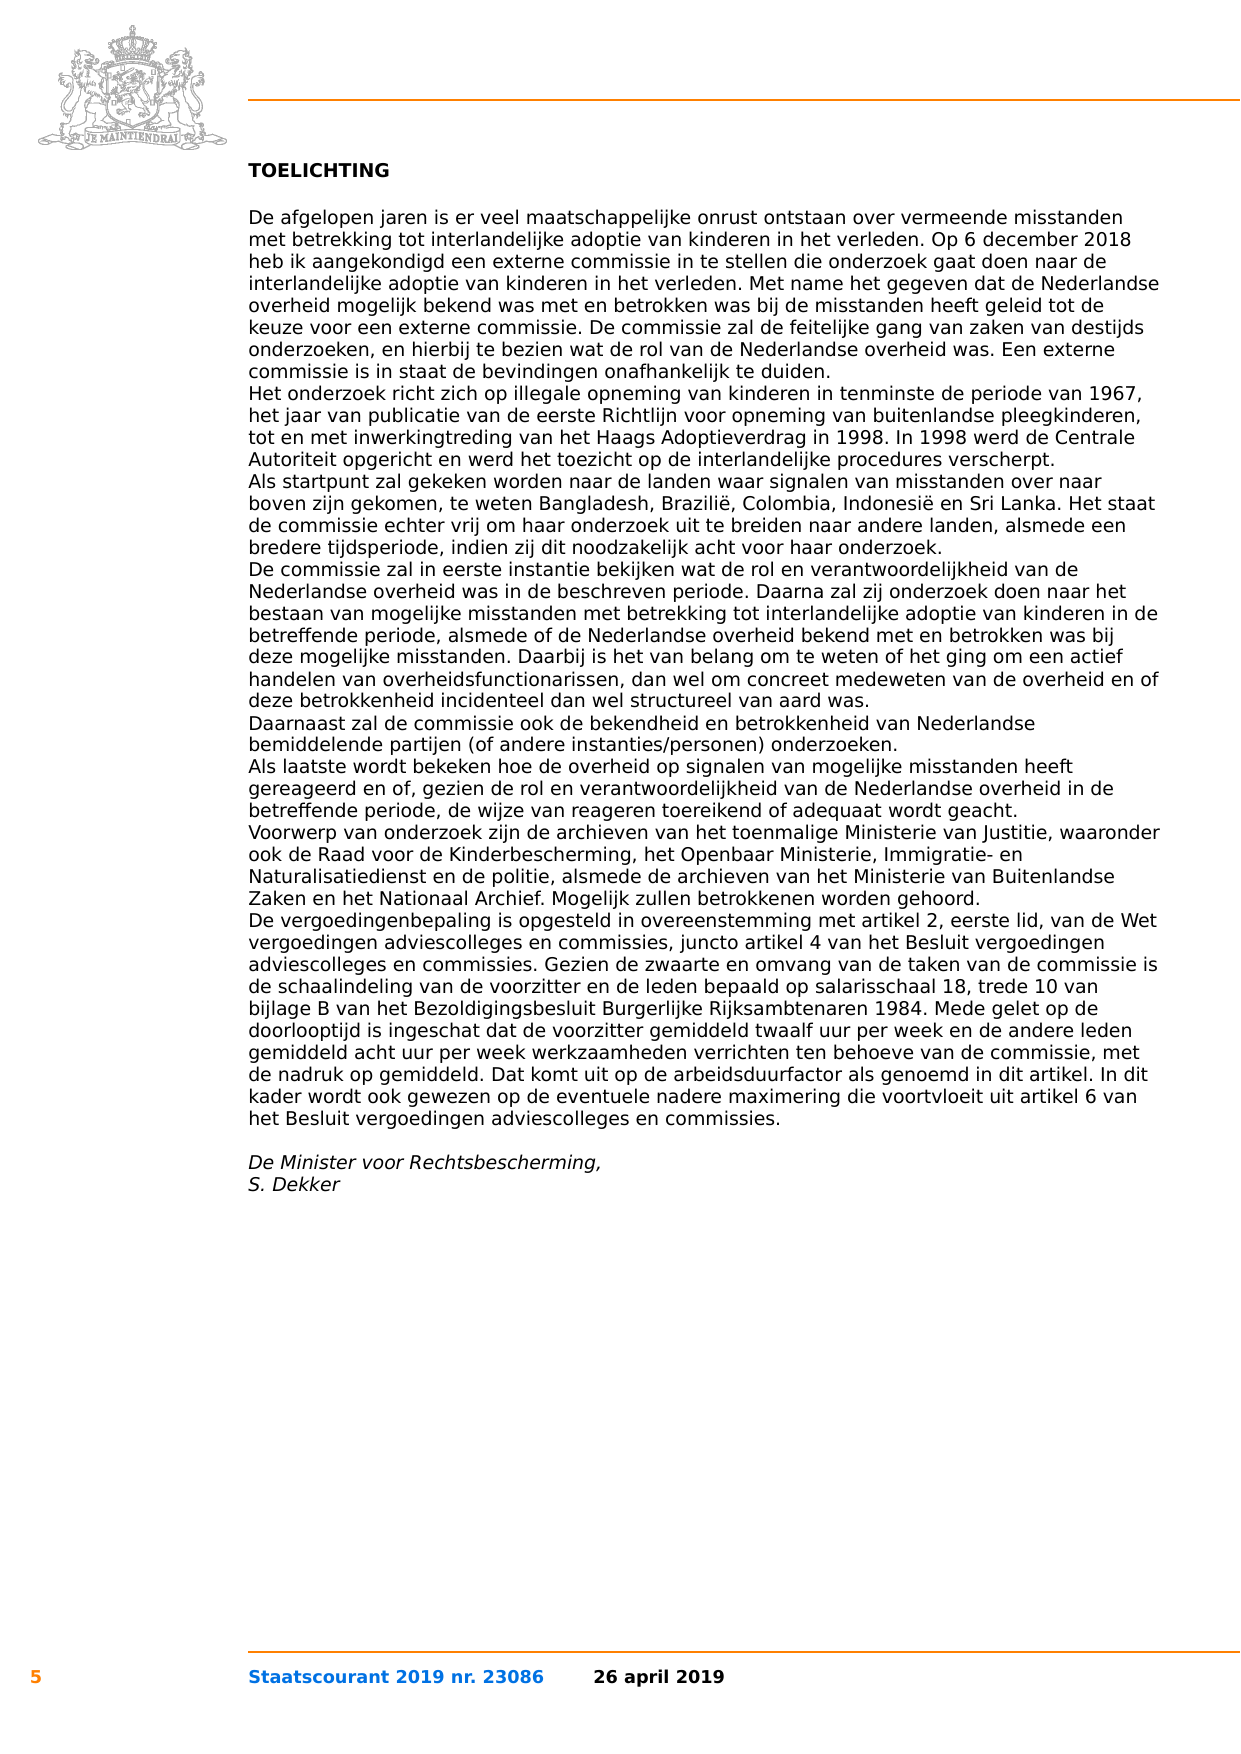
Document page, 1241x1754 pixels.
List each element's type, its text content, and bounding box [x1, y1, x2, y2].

text Als startpunt zal gekeken worden naar de landen waar signalen van misstanden over naar boven zijn gekomen, te weten Bangladesh, Brazilië, Colombia, Indonesië en Sri Lanka. Het staat de commissie echter vrij om haar onderzoek uit te breiden naar andere landen, alsmede een bredere tijdsperiode, indien zij dit noodzakelijk acht voor haar onderzoek. [248, 471, 1163, 558]
picture [38, 25, 227, 150]
subtitle TOELICHTING [248, 160, 1163, 182]
text De afgelopen jaren is er veel maatschappelijke onrust ontstaan over vermeende misstanden met betrekking tot interlandelijke adoptie van kinderen in het verleden. Op 6 december 2018 heb ik aangekondigd een externe commissie in te stellen die onderzoek gaat doen naar de interlandelijke adoptie van kinderen in het verleden. Met name het gegeven dat de Nederlandse overheid mogelijk bekend was met en betrokken was bij de misstanden heeft geleid tot de keuze voor een externe commissie. De commissie zal de feitelijke gang van zaken van destijds onderzoeken, en hierbij te bezien wat de rol van de Nederlandse overheid was. Een externe commissie is in staat de bevindingen onafhankelijk te duiden. [248, 207, 1163, 383]
text De Minister voor Rechtsbescherming, S. Dekker [248, 1152, 1163, 1196]
text Het onderzoek richt zich op illegale opneming van kinderen in tenminste de periode van 1967, het jaar van publicatie van de eerste Richtlijn voor opneming van buitenlandse pleegkinderen, tot en met inwerkingtreding van het Haags Adoptieverdrag in 1998. In 1998 werd de Centrale Autoriteit opgericht en werd het toezicht op de interlandelijke procedures verscherpt. [248, 383, 1163, 471]
text De vergoedingenbepaling is opgesteld in overeenstemming met artikel 2, eerste lid, van de Wet vergoedingen adviescolleges en commissies, juncto artikel 4 van het Besluit vergoedingen adviescolleges en commissies. Gezien de zwaarte en omvang van de taken van de commissie is de schaalindeling van de voorzitter en de leden bepaald op salarisschaal 18, trede 10 van bijlage B van het Bezoldigingsbesluit Burgerlijke Rijksambtenaren 1984. Mede gelet op de doorlooptijd is ingeschat dat de voorzitter gemiddeld twaalf uur per week en de andere leden gemiddeld acht uur per week werkzaamheden verrichten ten behoeve van de commissie, met de nadruk op gemiddeld. Dat komt uit op de arbeidsduurfactor als genoemd in dit artikel. In dit kader wordt ook gewezen op de eventuele nadere maximering die voortvloeit uit artikel 6 van het Besluit vergoedingen adviescolleges en commissies. [248, 910, 1163, 1130]
text Daarnaast zal de commissie ook de bekendheid en betrokkenheid van Nederlandse bemiddelende partijen (of andere instanties/personen) onderzoeken. [248, 712, 1163, 756]
text Voorwerp van onderzoek zijn de archieven van het toenmalige Ministerie van Justitie, waaronder ook de Raad voor de Kinderbescherming, het Openbaar Ministerie, Immigratie- en Naturalisatiedienst en de politie, alsmede de archieven van het Ministerie van Buitenlandse Zaken en het Nationaal Archief. Mogelijk zullen betrokkenen worden gehoord. [248, 822, 1163, 910]
text De commissie zal in eerste instantie bekijken wat de rol en verantwoordelijkheid van de Nederlandse overheid was in de beschreven periode. Daarna zal zij onderzoek doen naar het bestaan van mogelijke misstanden met betrekking tot interlandelijke adoptie van kinderen in de betreffende periode, alsmede of de Nederlandse overheid bekend met en betrokken was bij deze mogelijke misstanden. Daarbij is het van belang om te weten of het ging om een actief handelen van overheidsfunctionarissen, dan wel om concreet medeweten van de overheid en of deze betrokkenheid incidenteel dan wel structureel van aard was. [248, 558, 1163, 712]
text Als laatste wordt bekeken hoe de overheid op signalen van mogelijke misstanden heeft gereageerd en of, gezien de rol en verantwoordelijkheid van de Nederlandse overheid in de betreffende periode, de wijze van reageren toereikend of adequaat wordt geacht. [248, 756, 1163, 822]
